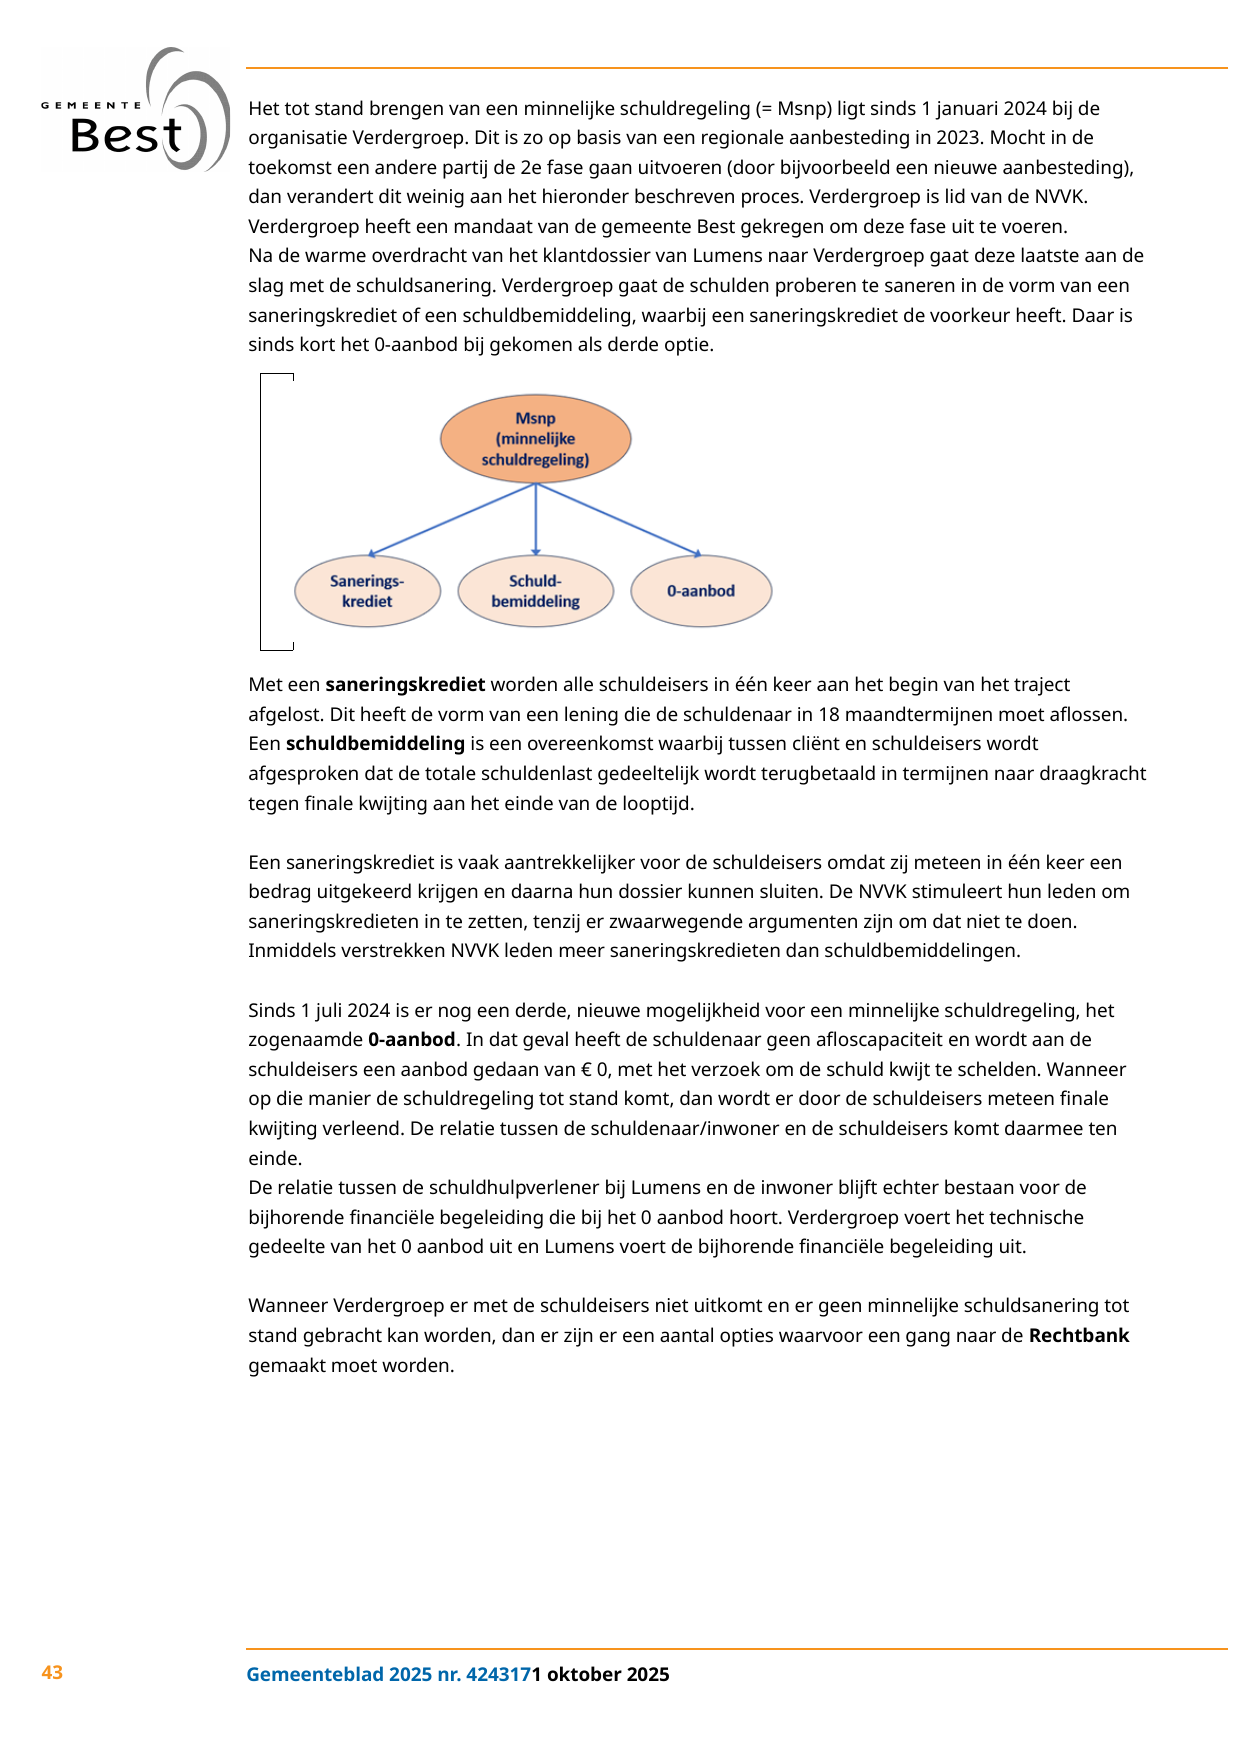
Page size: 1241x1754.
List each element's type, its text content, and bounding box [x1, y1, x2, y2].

picture [41, 47, 231, 172]
text Wanneer Verdergroep er met de schuldeisers niet uitkomt en er geen minnelijke schuldsanering tot stand gebracht kan worden, dan er zijn er een aantal opties waarvoor een gang naar de Rechtbank gemaakt moet worden. [248, 1293, 1152, 1378]
picture [268, 381, 801, 642]
text Na de warme overdracht van het klantdossier van Lumens naar Verdergroep gaat deze laatste aan de slag met de schuldsanering. Verdergroep gaat de schulden proberen te saneren in de vorm van een saneringskrediet of een schuldbemiddeling, waarbij een saneringskrediet de voorkeur heeft. Daar is sinds kort het 0-aanbod bij gekomen als derde optie. [248, 243, 1152, 357]
text Een schuldbemiddeling is een overeenkomst waarbij tussen cliënt en schuldeisers wordt afgesproken dat de totale schuldenlast gedeeltelijk wordt terugbetaald in termijnen naar draagkracht tegen finale kwijting aan het einde van de looptijd. [248, 731, 1152, 816]
text De relatie tussen de schuldhulpverlener bij Lumens en de inwoner blijft echter bestaan voor de bijhorende financiële begeleiding die bij het 0 aanbod hoort. Verdergroep voert het technische gedeelte van het 0 aanbod uit en Lumens voert de bijhorende financiële begeleiding uit. [248, 1174, 1152, 1259]
text Sinds 1 juli 2024 is er nog een derde, nieuwe mogelijkheid voor een minnelijke schuldregeling, het zogenaamde 0-aanbod. In dat geval heeft de schuldenaar geen afloscapaciteit en wordt aan de schuldeisers een aanbod gedaan van € 0, met het verzoek om de schuld kwijt te schelden. Wanneer op die manier de schuldregeling tot stand komt, dan wordt er door de schuldeisers meteen finale kwijting verleend. De relatie tussen de schuldenaar/inwoner en de schuldeisers komt daarmee ten einde. [248, 997, 1152, 1171]
text Met een saneringskrediet worden alle schuldeisers in één keer aan het begin van het traject afgelost. Dit heeft de vorm van een lening die de schuldenaar in 18 maandtermijnen moet aflossen. [248, 671, 1152, 727]
text Een saneringskrediet is vaak aantrekkelijker voor de schuldeisers omdat zij meteen in één keer een bedrag uitgekeerd krijgen en daarna hun dossier kunnen sluiten. De NVVK stimuleert hun leden om saneringskredieten in te zetten, tenzij er zwaarwegende argumenten zijn om dat niet te doen. Inmiddels verstrekken NVVK leden meer saneringskredieten dan schuldbemiddelingen. [248, 849, 1152, 963]
text Het tot stand brengen van een minnelijke schuldregeling (= Msnp) ligt sinds 1 januari 2024 bij de organisatie Verdergroep. Dit is zo op basis van een regionale aanbesteding in 2023. Mocht in de toekomst een andere partij de 2e fase gaan uitvoeren (door bijvoorbeeld een nieuwe aanbesteding), dan verandert dit weinig aan het hieronder beschreven proces. Verdergroep is lid van de NVVK. Verdergroep heeft een mandaat van de gemeente Best gekregen om deze fase uit te voeren. [248, 95, 1152, 239]
